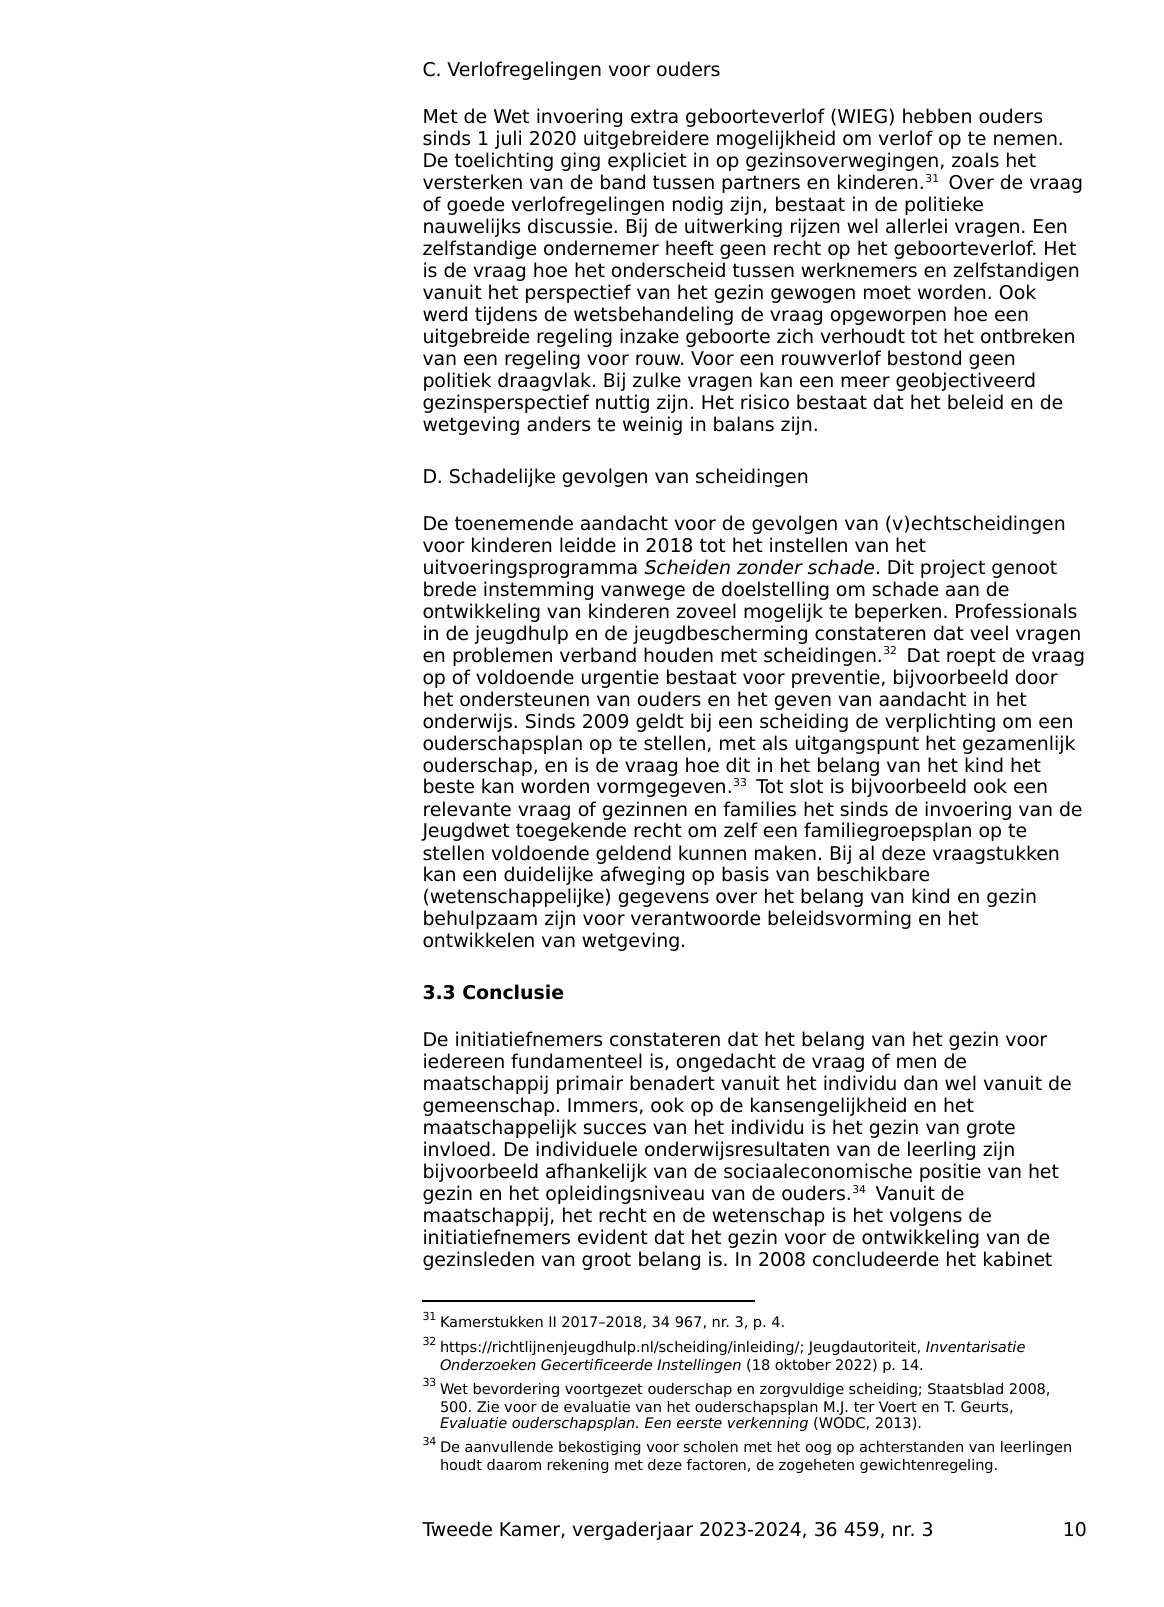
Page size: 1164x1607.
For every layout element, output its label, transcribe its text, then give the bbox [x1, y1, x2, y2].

text https://richtlijnenjeugdhulp.nl/scheiding/inleiding/; Jeugdautoriteit, Inventarisatie Onderzoeken Gecertificeerde Instellingen (18 oktober 2022) p. 14. [422, 1335, 1087, 1374]
text Met de Wet invoering extra geboorteverlof (WIEG) hebben ouders sinds 1 juli 2020 uitgebreidere mogelijkheid om verlof op te nemen. De toelichting ging expliciet in op gezinsoverwegingen, zoals het versterken van de band tussen partners en kinderen. Over de vraag of goede verlofregelingen nodig zijn, bestaat in de politieke nauwelijks discussie. Bij de uitwerking rijzen wel allerlei vragen. Een zelfstandige ondernemer heeft geen recht op het geboorteverlof. Het is de vraag hoe het onderscheid tussen werknemers en zelfstandigen vanuit het perspectief van het gezin gewogen moet worden. Ook werd tijdens de wetsbehandeling de vraag opgeworpen hoe een uitgebreide regeling inzake geboorte zich verhoudt tot het ontbreken van een regeling voor rouw. Voor een rouwverlof bestond geen politiek draagvlak. Bij zulke vragen kan een meer geobjectiveerd gezinsperspectief nuttig zijn. Het risico bestaat dat het beleid en de wetgeving anders te weinig in balans zijn. [422, 106, 1087, 436]
text De aanvullende bekostiging voor scholen met het oog op achterstanden van leerlingen houdt daarom rekening met deze factoren, de zogeheten gewichtenregeling. [422, 1435, 1087, 1474]
subtitle D. Schadelijke gevolgen van scheidingen [422, 466, 1087, 488]
text De toenemende aandacht voor de gevolgen van (v)echtscheidingen voor kinderen leidde in 2018 tot het instellen van het uitvoeringsprogramma Scheiden zonder schade. Dit project genoot brede instemming vanwege de doelstelling om schade aan de ontwikkeling van kinderen zoveel mogelijk te beperken. Professionals in de jeugdhulp en de jeugdbescherming constateren dat veel vragen en problemen verband houden met scheidingen. Dat roept de vraag op of voldoende urgentie bestaat voor preventie, bijvoorbeeld door het ondersteunen van ouders en het geven van aandacht in het onderwijs. Sinds 2009 geldt bij een scheiding de verplichting om een ouderschapsplan op te stellen, met als uitgangspunt het gezamenlijk ouderschap, en is de vraag hoe dit in het belang van het kind het beste kan worden vormgegeven. Tot slot is bijvoorbeeld ook een relevante vraag of gezinnen en families het sinds de invoering van de Jeugdwet toegekende recht om zelf een familiegroepsplan op te stellen voldoende geldend kunnen maken. Bij al deze vraagstukken kan een duidelijke afweging op basis van beschikbare (wetenschappelijke) gegevens over het belang van kind en gezin behulpzaam zijn voor verantwoorde beleidsvorming en het ontwikkelen van wetgeving. [422, 513, 1087, 952]
text Wet bevordering voortgezet ouderschap en zorgvuldige scheiding; Staatsblad 2008, 500. Zie voor de evaluatie van het ouderschapsplan M.J. ter Voert en T. Geurts, Evaluatie ouderschapsplan. Een eerste verkenning (WODC, 2013). [422, 1377, 1087, 1432]
text Kamerstukken II 2017–2018, 34 967, nr. 3, p. 4. [422, 1310, 1087, 1332]
text De initiatiefnemers constateren dat het belang van het gezin voor iedereen fundamenteel is, ongedacht de vraag of men de maatschappij primair benadert vanuit het individu dan wel vanuit de gemeenschap. Immers, ook op de kansengelijkheid en het maatschappelijk succes van het individu is het gezin van grote invloed. De individuele onderwijsresultaten van de leerling zijn bijvoorbeeld afhankelijk van de sociaaleconomische positie van het gezin en het opleidingsniveau van de ouders. Vanuit de maatschappij, het recht en de wetenschap is het volgens de initiatiefnemers evident dat het gezin voor de ontwikkeling van de gezinsleden van groot belang is. In 2008 concludeerde het kabinet [422, 1029, 1087, 1271]
subtitle 3.3 Conclusie [422, 982, 1087, 1004]
subtitle C. Verlofregelingen voor ouders [422, 59, 1087, 81]
